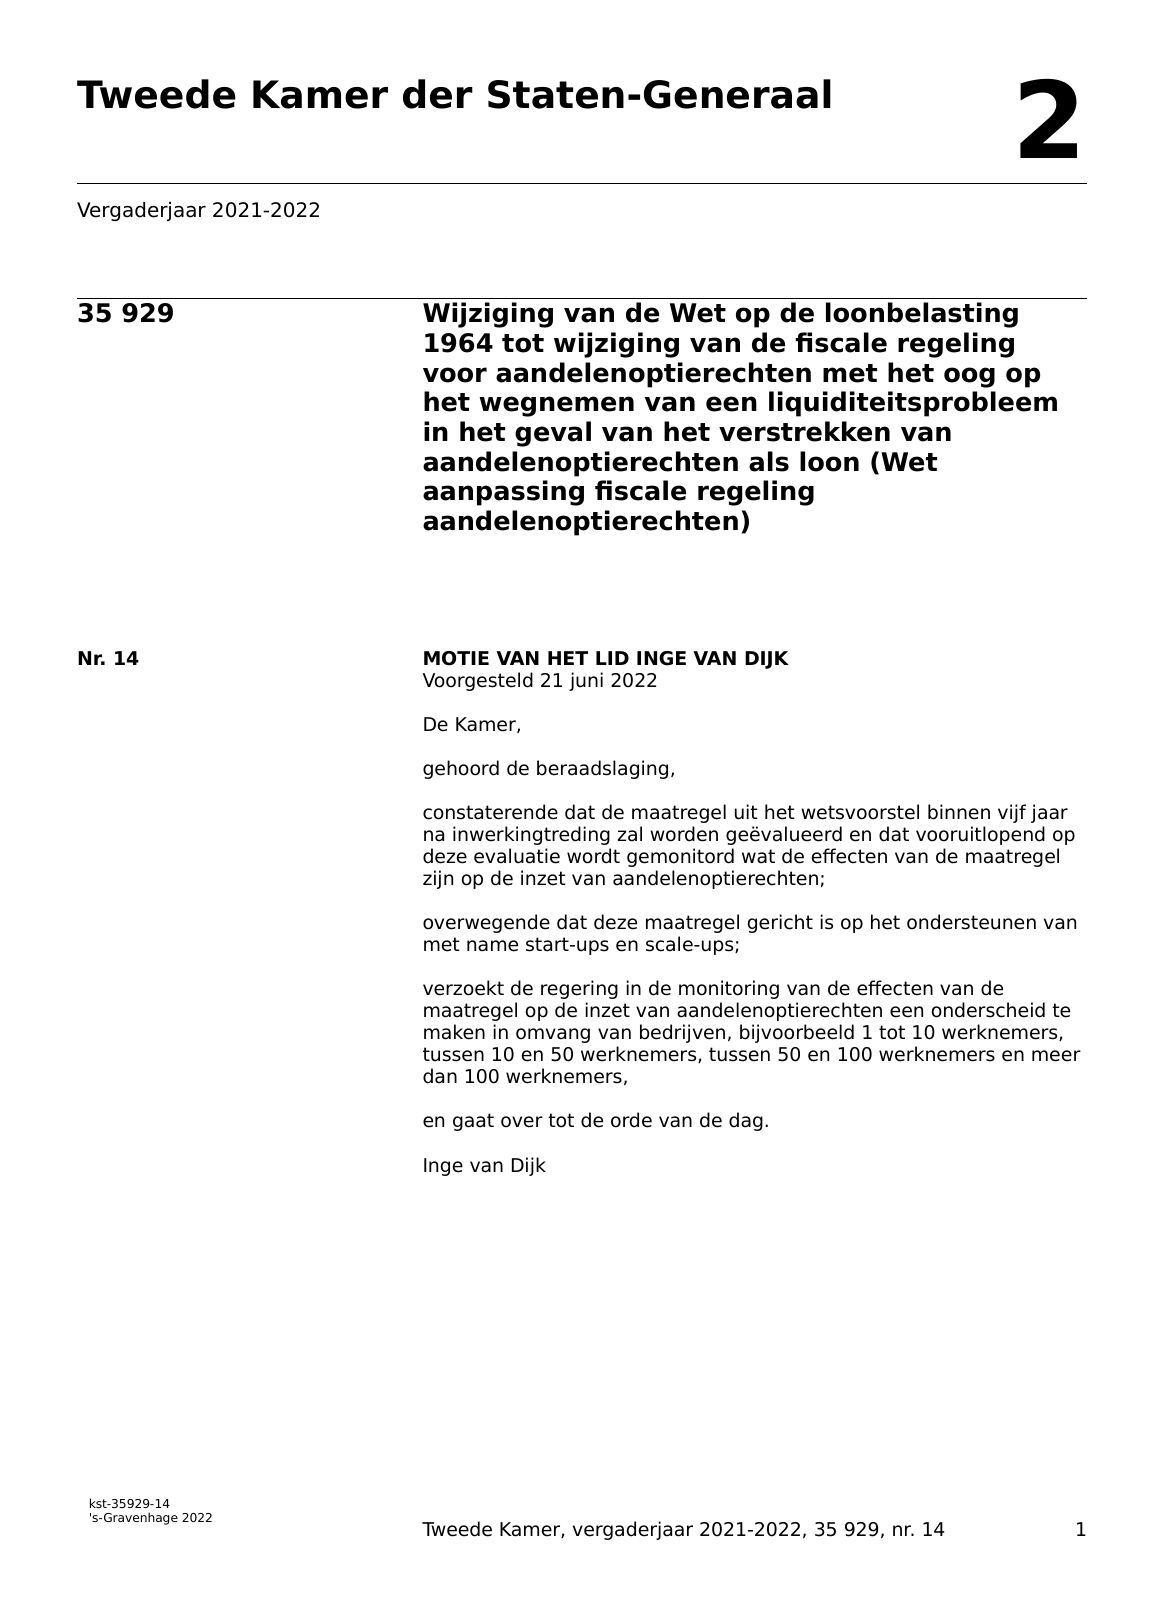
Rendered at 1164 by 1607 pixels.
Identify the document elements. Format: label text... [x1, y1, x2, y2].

text kst-35929-14 [88, 1497, 323, 1511]
text verzoekt de regering in de monitoring van de effecten van de maatregel op de inzet van aandelenoptierechten een onderscheid te maken in omvang van bedrijven, bijvoorbeeld 1 tot 10 werknemers, tussen 10 en 50 werknemers, tussen 50 en 100 werknemers en meer dan 100 werknemers, [422, 978, 1087, 1088]
table_header Tweede Kamer der Staten-Generaal [77, 59, 886, 183]
text overwegende dat deze maatregel gericht is op het ondersteunen van met name start-ups en scale-ups; [422, 912, 1087, 956]
text De Kamer, [422, 714, 1087, 736]
table_header 2 [886, 59, 1087, 183]
text gehoord de beraadslaging, [422, 758, 1087, 780]
text en gaat over tot de orde van de dag. [422, 1110, 1087, 1132]
text Voorgesteld 21 juni 2022 [422, 669, 1087, 691]
text Inge van Dijk [422, 1154, 1087, 1176]
table_cell Vergaderjaar 2021-2022 [77, 184, 1087, 298]
text 's-Gravenhage 2022 [88, 1511, 323, 1525]
subtitle 35 929 Wijziging van de Wet op de loonbelasting 1964 tot wijziging van de fiscale regeling voor aandelenoptierechten met het oog op het wegnemen van een liquiditeitsprobleem in het geval van het verstrekken van aandelenoptierechten als loon (Wet aanpassing fiscale regeling aandelenoptierechten) [77, 299, 1087, 536]
text constaterende dat de maatregel uit het wetsvoorstel binnen vijf jaar na inwerkingtreding zal worden geëvalueerd en dat vooruitlopend op deze evaluatie wordt gemonitord wat de effecten van de maatregel zijn op de inzet van aandelenoptierechten; [422, 802, 1087, 890]
subtitle Nr. 14 MOTIE VAN HET LID INGE VAN DIJK [77, 647, 1087, 669]
